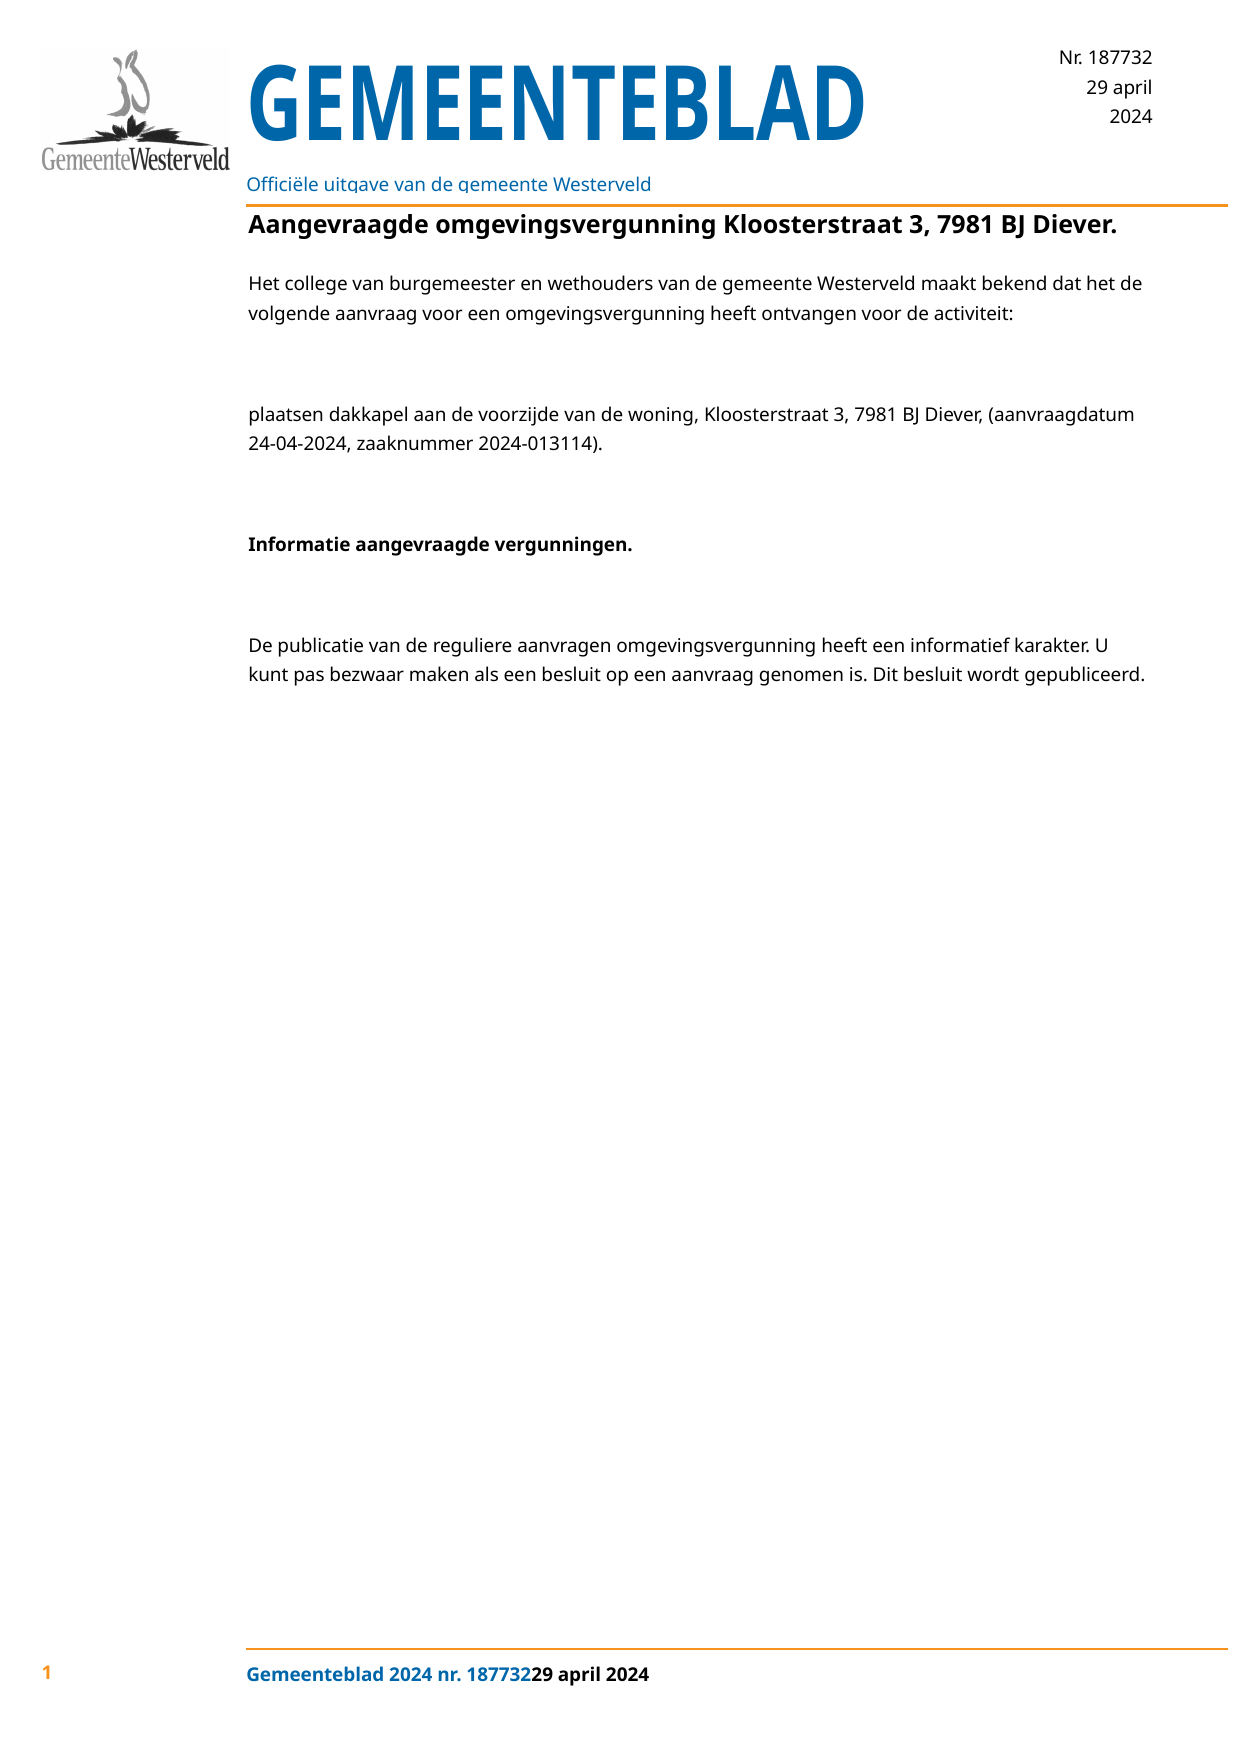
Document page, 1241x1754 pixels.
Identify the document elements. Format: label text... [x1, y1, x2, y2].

text Informatie aangevraagde vergunningen. [248, 531, 1152, 557]
text Het college van burgemeester en wethouders van de gemeente Westerveld maakt bekend dat het de volgende aanvraag voor een omgevingsvergunning heeft ontvangen voor de activiteit: [248, 270, 1152, 326]
picture [41, 47, 231, 172]
text Aangevraagde omgevingsvergunning Kloosterstraat 3, 7981 BJ Diever. [248, 207, 1152, 241]
text De publicatie van de reguliere aanvragen omgevingsvergunning heeft een informatief karakter. U kunt pas bezwaar maken als een besluit op een aanvraag genomen is. Dit besluit wordt gepubliceerd. [248, 632, 1152, 687]
text plaatsen dakkapel aan de voorzijde van de woning, Kloosterstraat 3, 7981 BJ Diever, (aanvraagdatum 24-04-2024, zaaknummer 2024-013114). [248, 401, 1152, 456]
